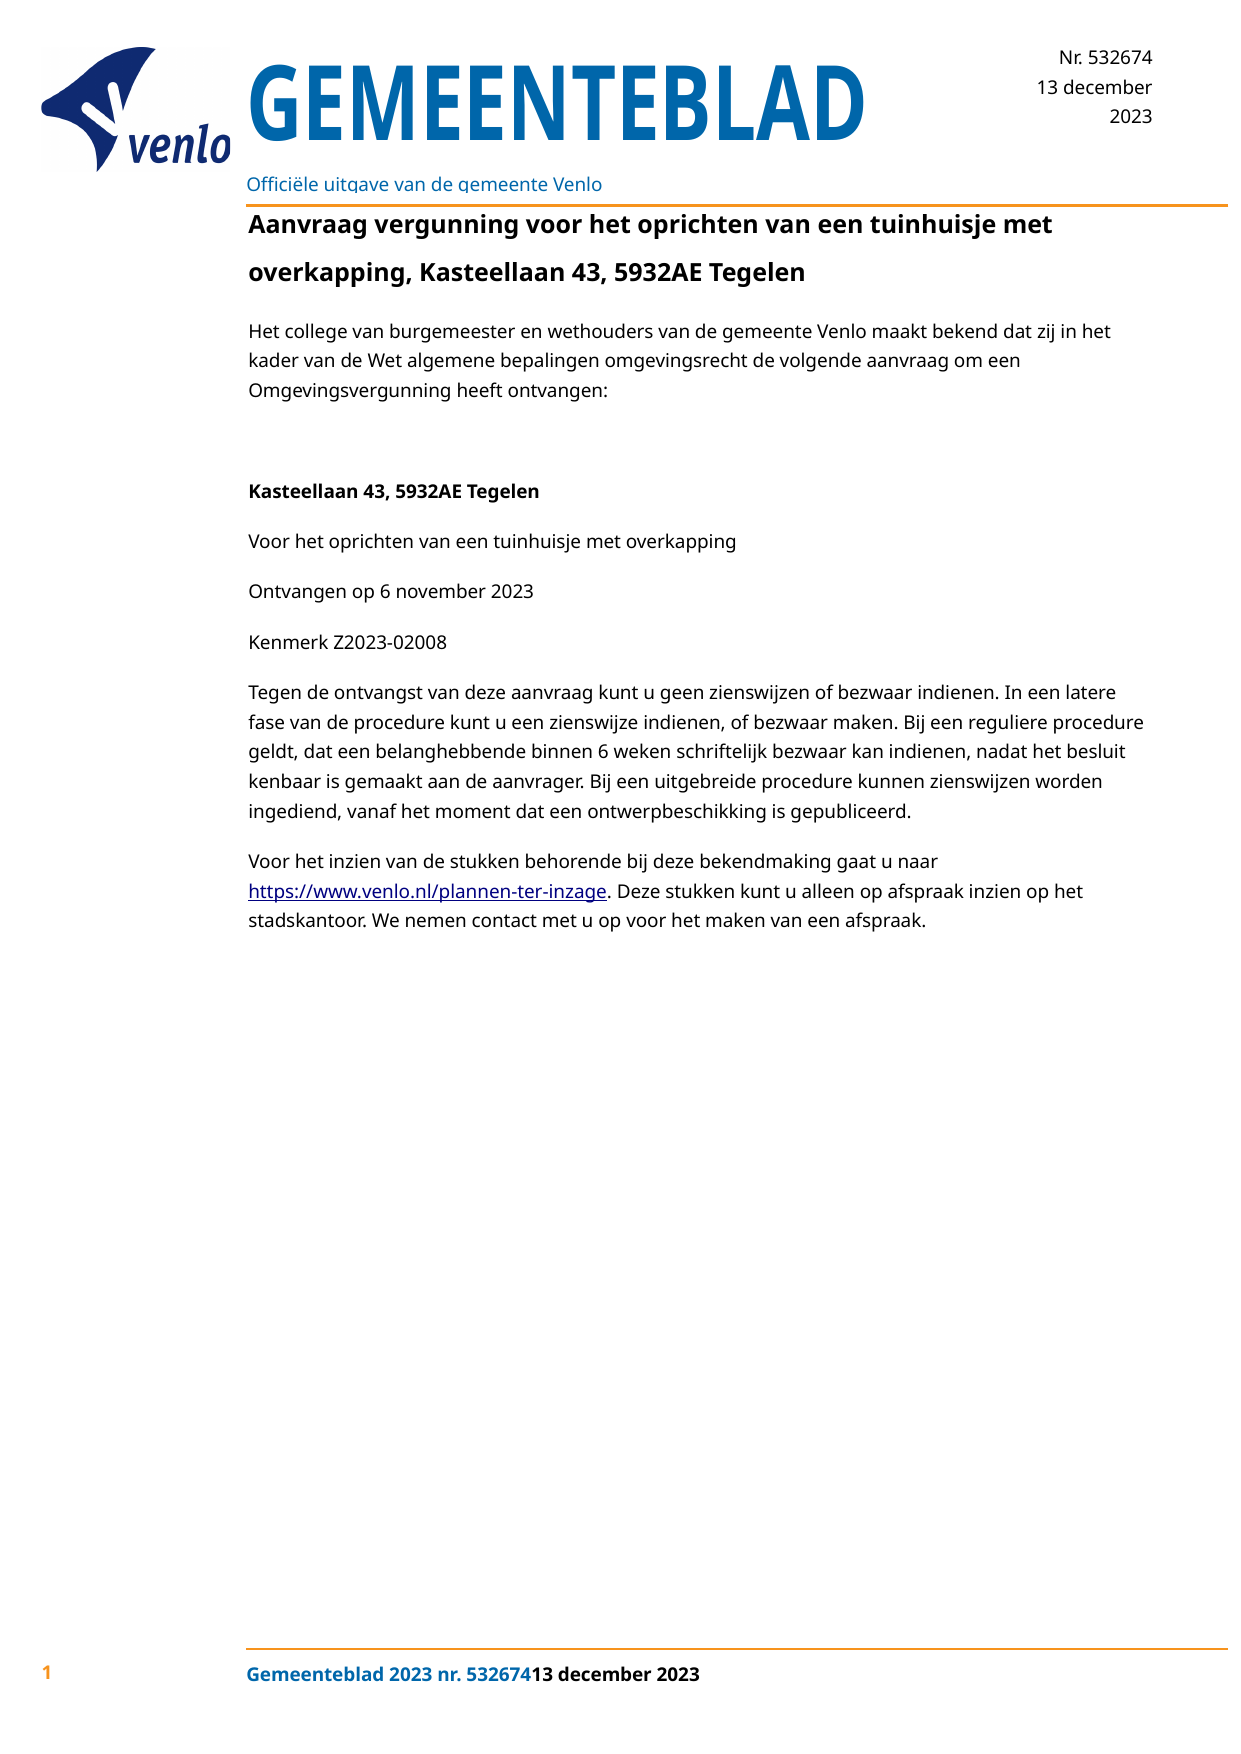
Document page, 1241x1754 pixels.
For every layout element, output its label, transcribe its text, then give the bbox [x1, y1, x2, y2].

text Aanvraag vergunning voor het oprichten van een tuinhuisje met overkapping, Kasteellaan 43, 5932AE Tegelen [248, 207, 1152, 288]
text Ontvangen op 6 november 2023 [248, 579, 1152, 604]
text Het college van burgemeester en wethouders van de gemeente Venlo maakt bekend dat zij in het kader van de Wet algemene bepalingen omgevingsrecht de volgende aanvraag om een Omgevingsvergunning heeft ontvangen: [248, 318, 1152, 403]
text Voor het oprichten van een tuinhuisje met overkapping [248, 528, 1152, 554]
text Voor het inzien van de stukken behorende bij deze bekendmaking gaat u naar https://www.venlo.nl/plannen-ter-inzage. Deze stukken kunt u alleen op afspraak inzien op het stadskantoor. We nemen contact met u op voor het maken van een afspraak. [248, 848, 1152, 933]
text Kasteellaan 43, 5932AE Tegelen [248, 478, 1152, 504]
text Kenmerk Z2023-02008 [248, 629, 1152, 655]
picture [41, 47, 231, 172]
text Tegen de ontvangst van deze aanvraag kunt u geen zienswijzen of bezwaar indienen. In een latere fase van de procedure kunt u een zienswijze indienen, of bezwaar maken. Bij een reguliere procedure geldt, dat een belanghebbende binnen 6 weken schriftelijk bezwaar kan indienen, nadat het besluit kenbaar is gemaakt aan de aanvrager. Bij een uitgebreide procedure kunnen zienswijzen worden ingediend, vanaf het moment dat een ontwerpbeschikking is gepubliceerd. [248, 679, 1152, 824]
